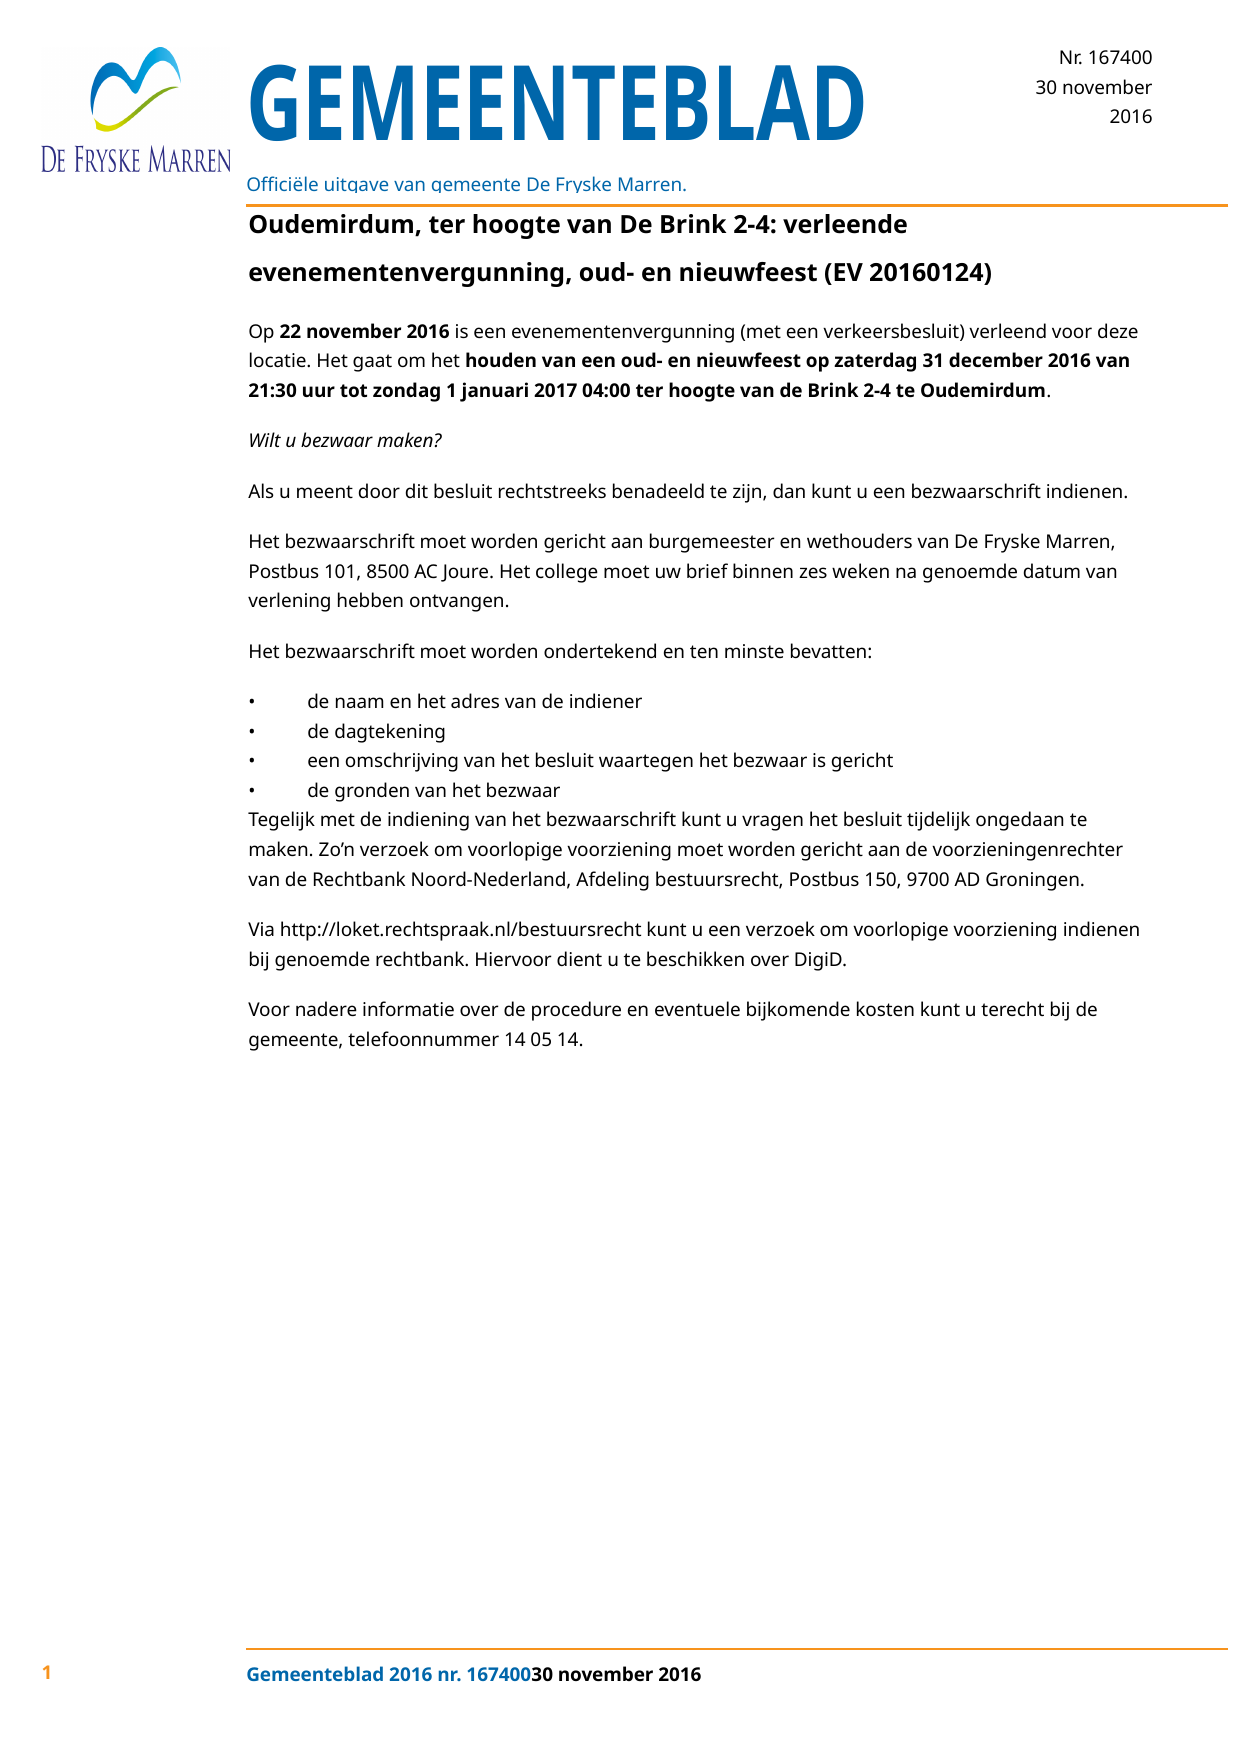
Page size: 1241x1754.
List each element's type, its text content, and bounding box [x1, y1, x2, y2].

list de naam en het adres van de indiener [248, 688, 1152, 714]
text Het bezwaarschrift moet worden ondertekend en ten minste bevatten: [248, 638, 1152, 664]
text Het bezwaarschrift moet worden gericht aan burgemeester en wethouders van De Fryske Marren, Postbus 101, 8500 AC Joure. Het college moet uw brief binnen zes weken na genoemde datum van verlening hebben ontvangen. [248, 528, 1152, 613]
text Voor nadere informatie over de procedure en eventuele bijkomende kosten kunt u terecht bij de gemeente, telefoonnummer 14 05 14. [248, 996, 1152, 1052]
list de gronden van het bezwaar [248, 777, 1152, 803]
text Wilt u bezwaar maken? [248, 427, 1152, 453]
text Via http://loket.rechtspraak.nl/bestuursrecht kunt u een verzoek om voorlopige voorziening indienen bij genoemde rechtbank. Hiervoor dient u te beschikken over DigiD. [248, 916, 1152, 972]
text Als u meent door dit besluit rechtstreeks benadeeld te zijn, dan kunt u een bezwaarschrift indienen. [248, 478, 1152, 504]
list een omschrijving van het besluit waartegen het bezwaar is gericht [248, 747, 1152, 773]
text Tegelijk met de indiening van het bezwaarschrift kunt u vragen het besluit tijdelijk ongedaan te maken. Zo’n verzoek om voorlopige voorziening moet worden gericht aan de voorzieningenrechter van de Rechtbank Noord-Nederland, Afdeling bestuursrecht, Postbus 150, 9700 AD Groningen. [248, 807, 1152, 892]
list de dagtekening [248, 718, 1152, 744]
text Op 22 november 2016 is een evenementenvergunning (met een verkeersbesluit) verleend voor deze locatie. Het gaat om het houden van een oud- en nieuwfeest op zaterdag 31 december 2016 van 21:30 uur tot zondag 1 januari 2017 04:00 ter hoogte van de Brink 2-4 te Oudemirdum. [248, 318, 1152, 403]
picture [41, 47, 231, 172]
text Oudemirdum, ter hoogte van De Brink 2-4: verleende evenementenvergunning, oud- en nieuwfeest (EV 20160124) [248, 207, 1152, 288]
